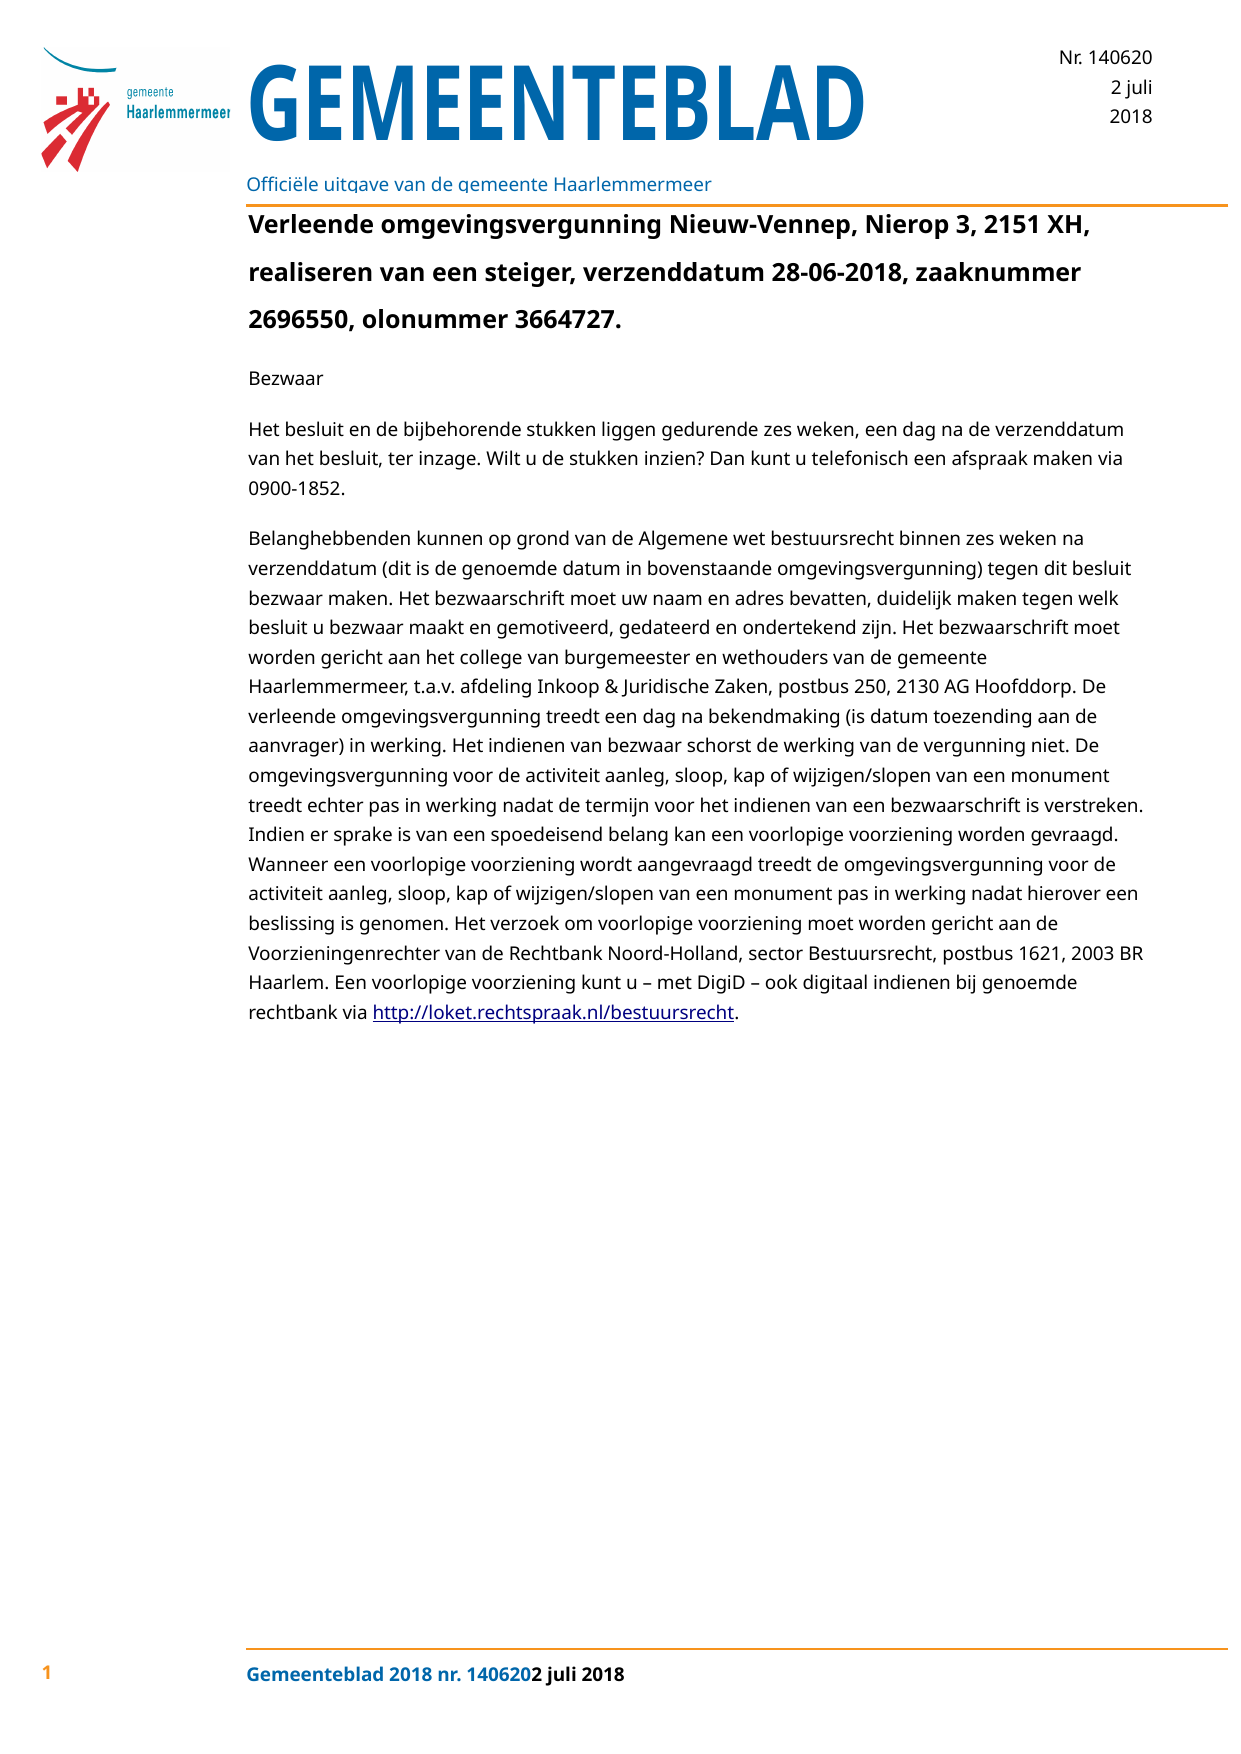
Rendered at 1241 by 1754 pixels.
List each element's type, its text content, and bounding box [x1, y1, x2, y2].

text Bezwaar [248, 366, 1152, 391]
text Het besluit en de bijbehorende stukken liggen gedurende zes weken, een dag na de verzenddatum van het besluit, ter inzage. Wilt u de stukken inzien? Dan kunt u telefonisch een afspraak maken via 0900-1852. [248, 416, 1152, 501]
picture [41, 47, 231, 172]
text Belanghebbenden kunnen op grond van de Algemene wet bestuursrecht binnen zes weken na verzenddatum (dit is de genoemde datum in bovenstaande omgevingsvergunning) tegen dit besluit bezwaar maken. Het bezwaarschrift moet uw naam en adres bevatten, duidelijk maken tegen welk besluit u bezwaar maakt en gemotiveerd, gedateerd en ondertekend zijn. Het bezwaarschrift moet worden gericht aan het college van burgemeester en wethouders van de gemeente Haarlemmermeer, t.a.v. afdeling Inkoop & Juridische Zaken, postbus 250, 2130 AG Hoofddorp. De verleende omgevingsvergunning treedt een dag na bekendmaking (is datum toezending aan de aanvrager) in werking. Het indienen van bezwaar schorst de werking van de vergunning niet. De omgevingsvergunning voor de activiteit aanleg, sloop, kap of wijzigen/slopen van een monument treedt echter pas in werking nadat de termijn voor het indienen van een bezwaarschrift is verstreken. Indien er sprake is van een spoedeisend belang kan een voorlopige voorziening worden gevraagd. Wanneer een voorlopige voorziening wordt aangevraagd treedt de omgevingsvergunning voor de activiteit aanleg, sloop, kap of wijzigen/slopen van een monument pas in werking nadat hierover een beslissing is genomen. Het verzoek om voorlopige voorziening moet worden gericht aan de Voorzieningenrechter van de Rechtbank Noord-Holland, sector Bestuursrecht, postbus 1621, 2003 BR Haarlem. Een voorlopige voorziening kunt u – met DigiD – ook digitaal indienen bij genoemde rechtbank via http://loket.rechtspraak.nl/bestuursrecht. [248, 526, 1152, 1024]
text Verleende omgevingsvergunning Nieuw-Vennep, Nierop 3, 2151 XH, realiseren van een steiger, verzenddatum 28-06-2018, zaaknummer 2696550, olonummer 3664727. [248, 207, 1152, 336]
